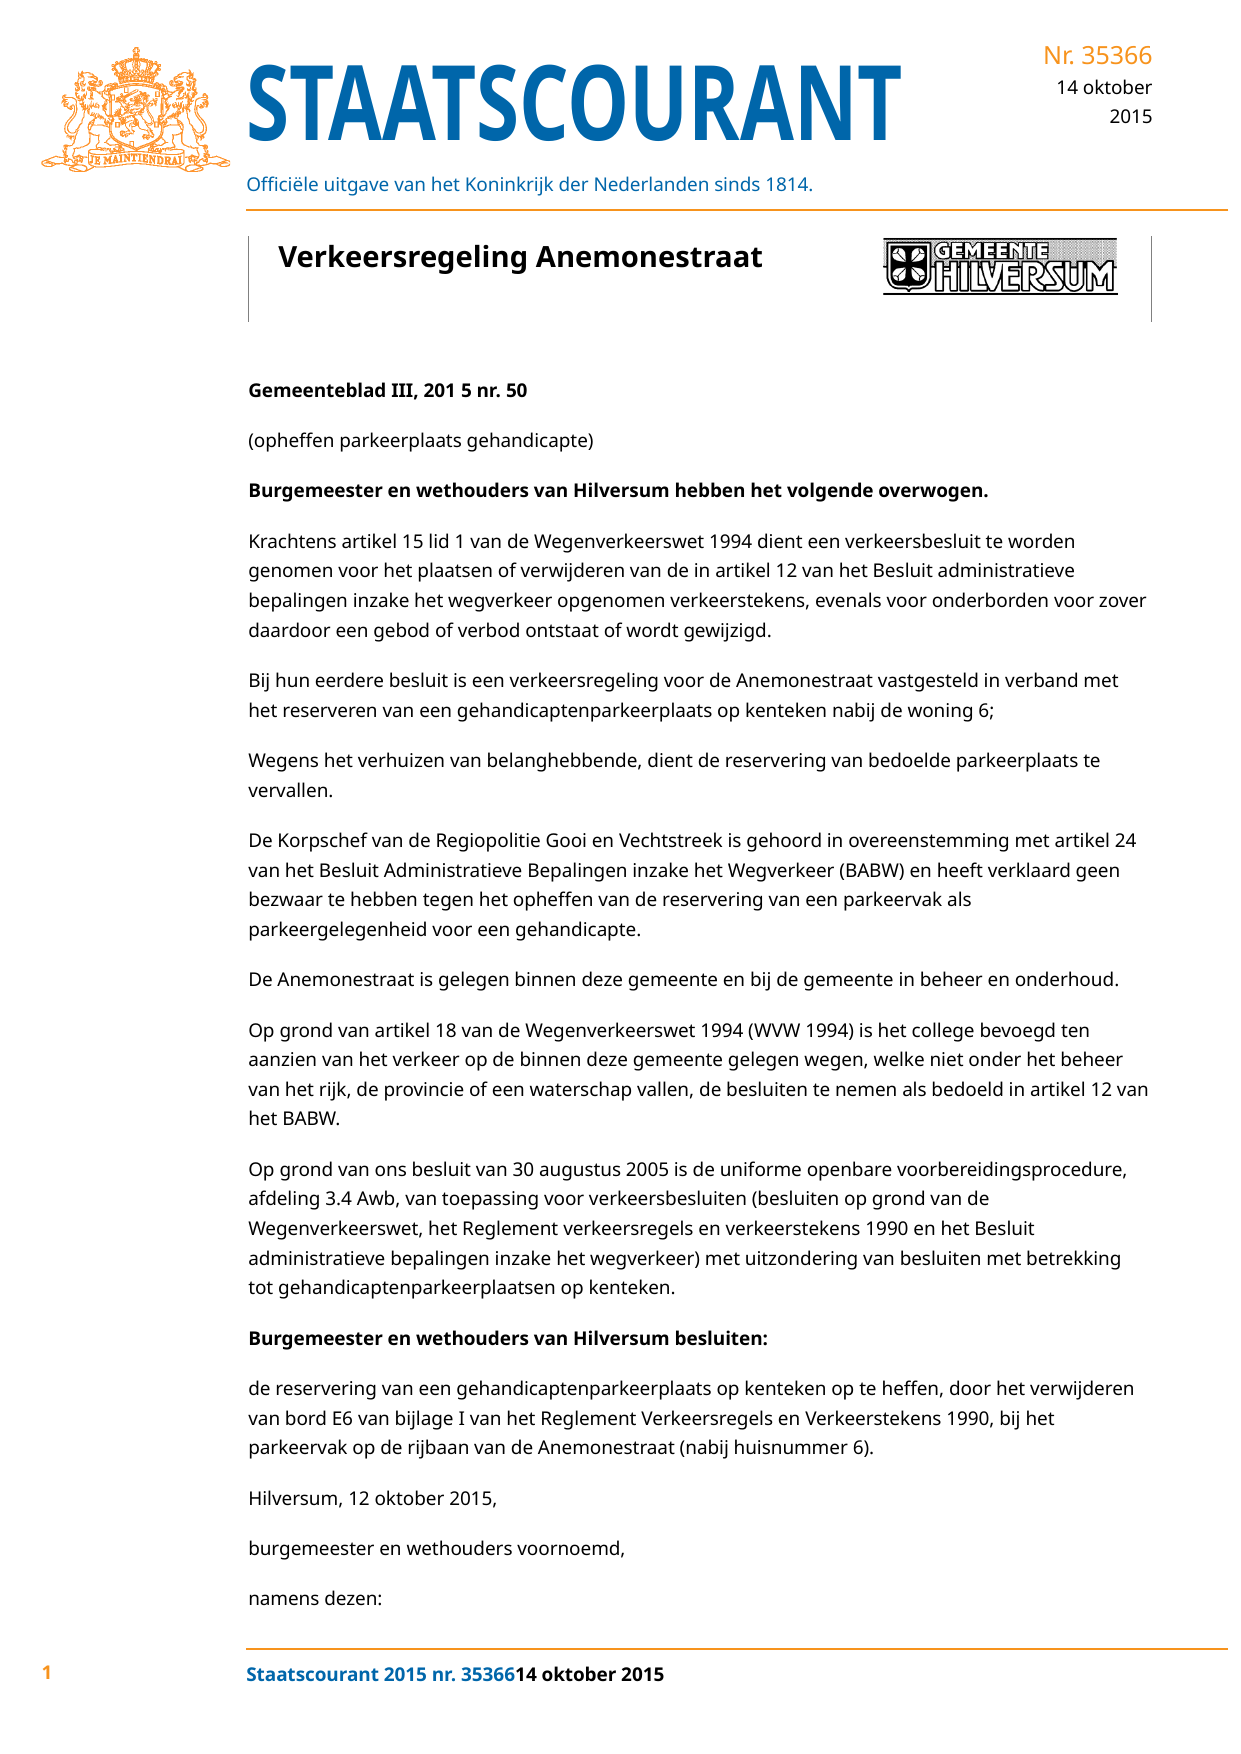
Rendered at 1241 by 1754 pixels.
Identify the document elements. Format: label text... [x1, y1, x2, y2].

text namens dezen: [248, 1586, 1152, 1611]
text Op grond van ons besluit van 30 augustus 2005 is de uniforme openbare voorbereidingsprocedure, afdeling 3.4 Awb, van toepassing voor verkeersbesluiten (besluiten op grond van de Wegenverkeerswet, het Reglement verkeersregels en verkeerstekens 1990 en het Besluit administratieve bepalingen inzake het wegverkeer) met uitzondering van besluiten met betrekking tot gehandicaptenparkeerplaatsen op kenteken. [248, 1156, 1152, 1300]
text Op grond van artikel 18 van de Wegenverkeerswet 1994 (WVW 1994) is het college bevoegd ten aanzien van het verkeer op de binnen deze gemeente gelegen wegen, welke niet onder het beheer van het rijk, de provincie of een waterschap vallen, de besluiten te nemen als bedoeld in artikel 12 van het BABW. [248, 1017, 1152, 1131]
text Bij hun eerdere besluit is een verkeersregeling voor de Anemonestraat vastgesteld in verband met het reserveren van een gehandicaptenparkeerplaats op kenteken nabij de woning 6; [248, 667, 1152, 723]
text De Korpschef van de Regiopolitie Gooi en Vechtstreek is gehoord in overeenstemming met artikel 24 van het Besluit Administratieve Bepalingen inzake het Wegverkeer (BABW) en heeft verklaard geen bezwaar te hebben tegen het opheffen van de reservering van een parkeervak als parkeergelegenheid voor een gehandicapte. [248, 827, 1152, 942]
table_header Verkeersregeling Anemonestraat [249, 236, 850, 322]
text Krachtens artikel 15 lid 1 van de Wegenverkeerswet 1994 dient een verkeersbesluit te worden genomen voor het plaatsen of verwijderen van de in artikel 12 van het Besluit administratieve bepalingen inzake het wegverkeer opgenomen verkeerstekens, evenals voor onderborden voor zover daardoor een gebod of verbod ontstaat of wordt gewijzigd. [248, 528, 1152, 643]
picture [882, 236, 1119, 296]
picture [41, 47, 231, 172]
text Hilversum, 12 oktober 2015, [248, 1485, 1152, 1511]
text Gemeenteblad III, 201 5 nr. 50 [248, 377, 1152, 403]
text burgemeester en wethouders voornoemd, [248, 1535, 1152, 1561]
text Burgemeester en wethouders van Hilversum besluiten: [248, 1325, 1152, 1351]
text Wegens het verhuizen van belanghebbende, dient de reservering van bedoelde parkeerplaats te vervallen. [248, 747, 1152, 803]
text (opheffen parkeerplaats gehandicapte) [248, 427, 1152, 453]
text De Anemonestraat is gelegen binnen deze gemeente en bij de gemeente in beheer en onderhoud. [248, 966, 1152, 992]
table_header [850, 236, 1151, 322]
text de reservering van een gehandicaptenparkeerplaats op kenteken op te heffen, door het verwijderen van bord E6 van bijlage I van het Reglement Verkeersregels en Verkeerstekens 1990, bij het parkeervak op de rijbaan van de Anemonestraat (nabij huisnummer 6). [248, 1375, 1152, 1460]
text Burgemeester en wethouders van Hilversum hebben het volgende overwogen. [248, 478, 1152, 503]
